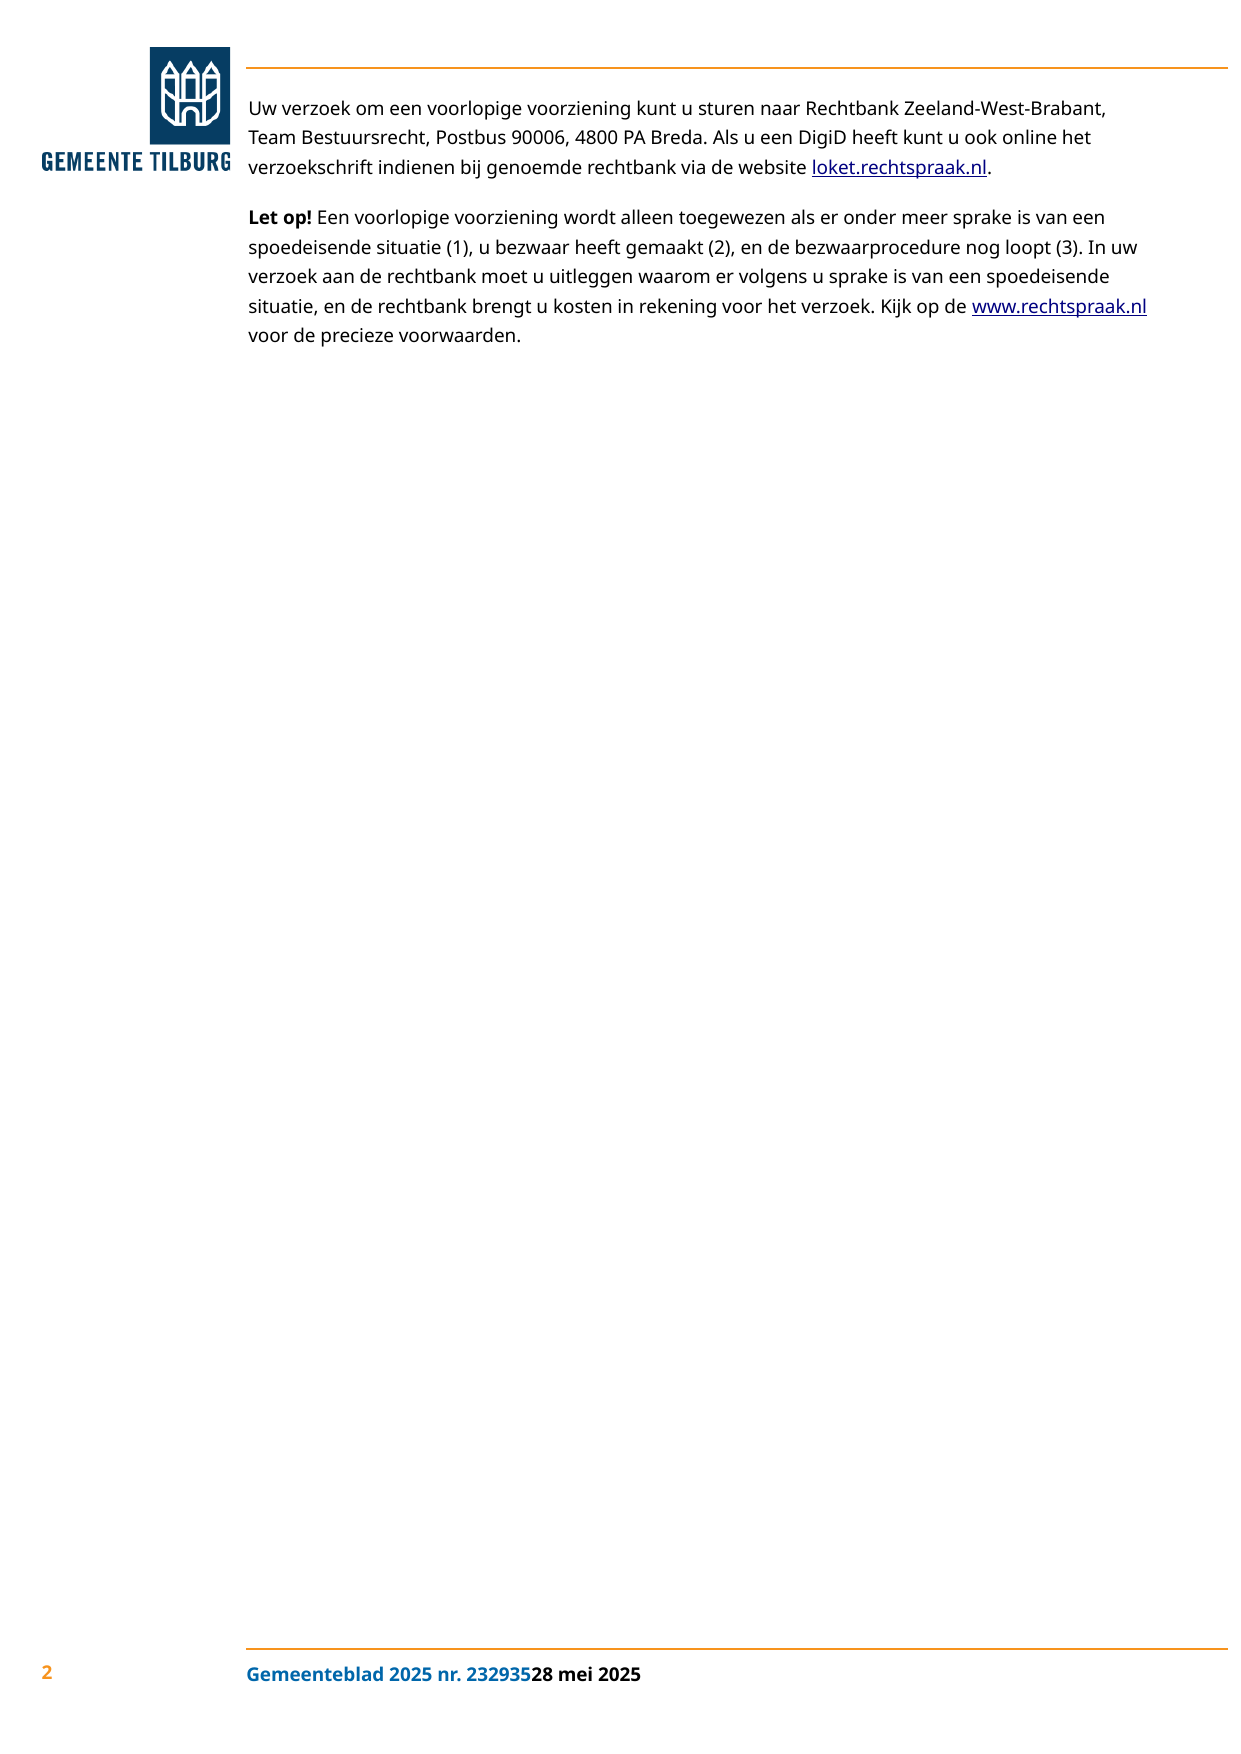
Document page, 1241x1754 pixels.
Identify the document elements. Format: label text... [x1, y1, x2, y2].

text Uw verzoek om een voorlopige voorziening kunt u sturen naar Rechtbank Zeeland-West-Brabant, Team Bestuursrecht, Postbus 90006, 4800 PA Breda. Als u een DigiD heeft kunt u ook online het verzoekschrift indienen bij genoemde rechtbank via de website loket.rechtspraak.nl. [248, 95, 1152, 180]
text Let op! Een voorlopige voorziening wordt alleen toegewezen als er onder meer sprake is van een spoedeisende situatie (1), u bezwaar heeft gemaakt (2), en de bezwaarprocedure nog loopt (3). In uw verzoek aan de rechtbank moet u uitleggen waarom er volgens u sprake is van een spoedeisende situatie, en de rechtbank brengt u kosten in rekening voor het verzoek. Kijk op de www.rechtspraak.nl voor de precieze voorwaarden. [248, 204, 1152, 348]
picture [41, 47, 231, 172]
